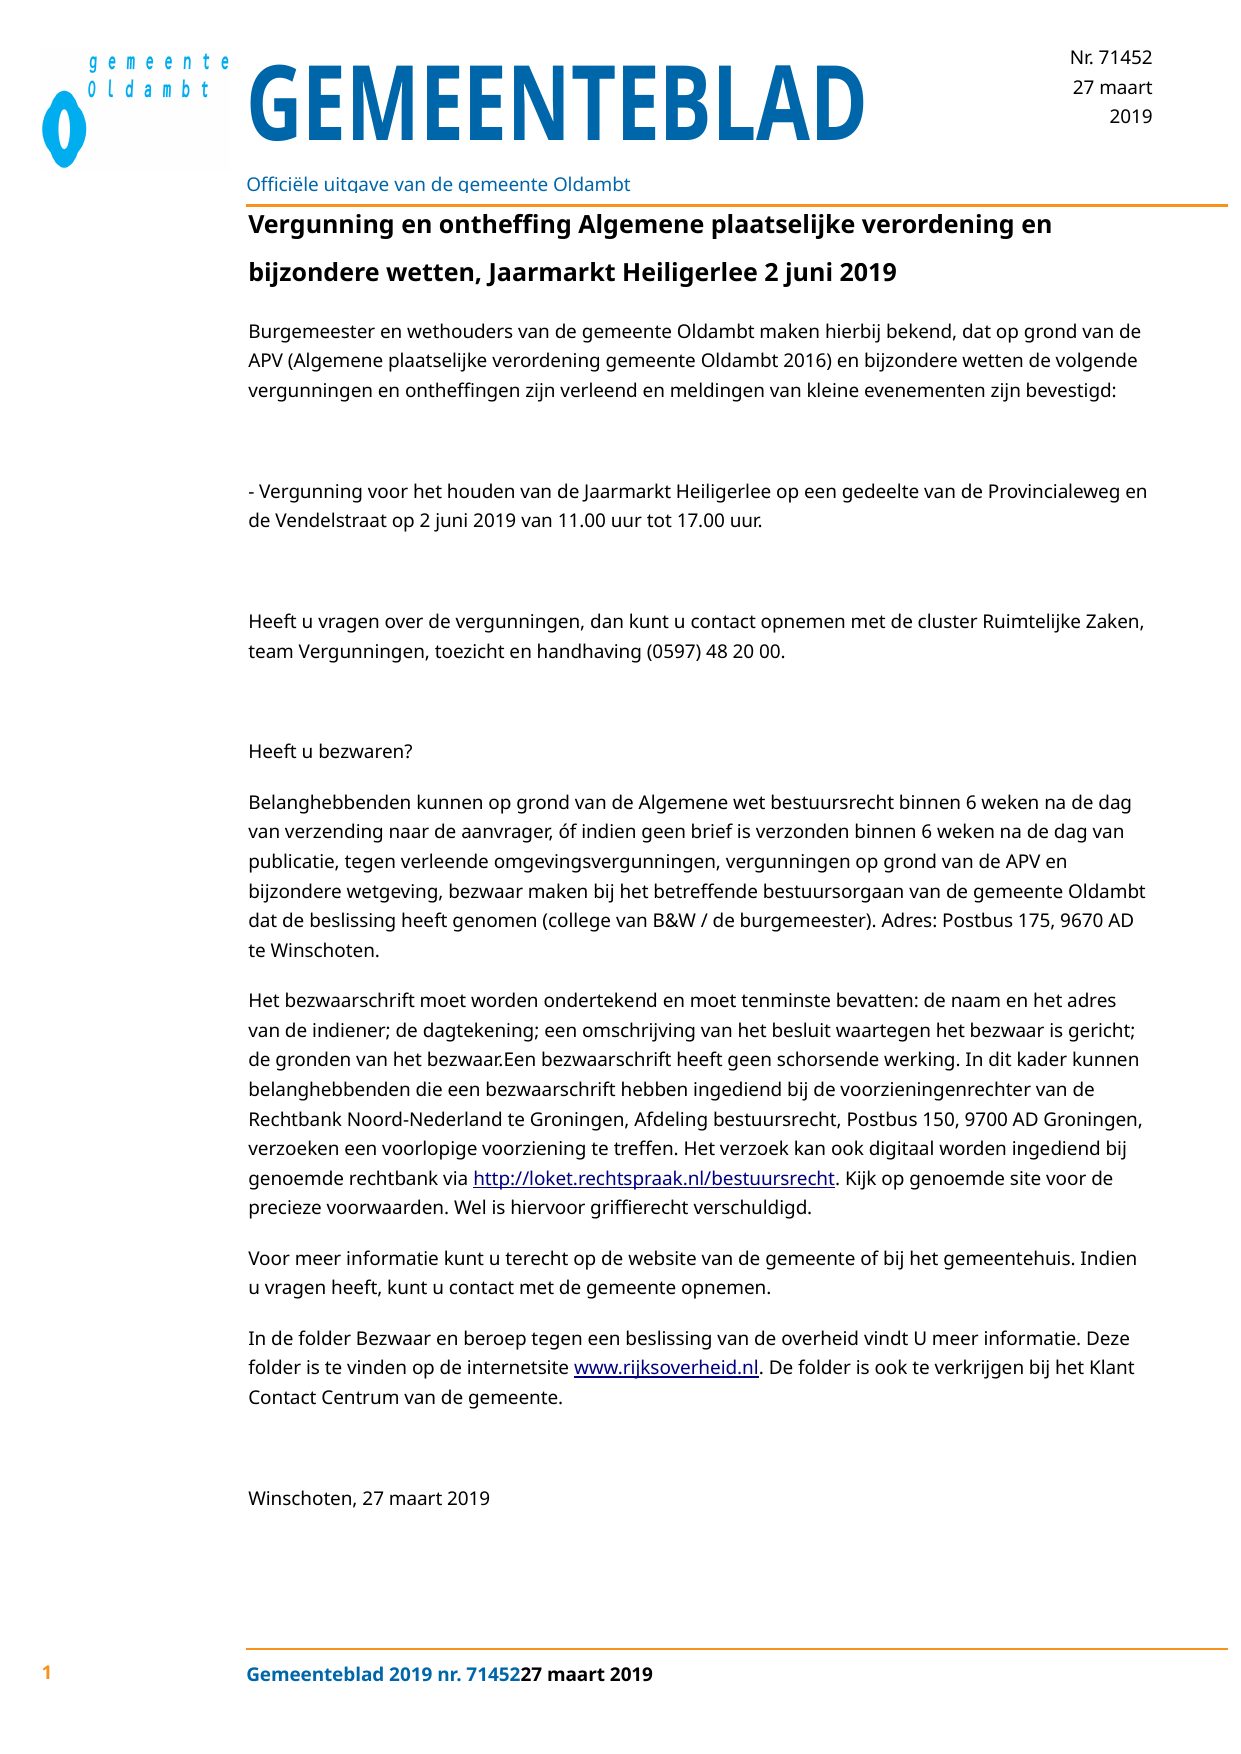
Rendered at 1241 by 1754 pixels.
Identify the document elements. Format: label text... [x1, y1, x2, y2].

text Voor meer informatie kunt u terecht op de website van de gemeente of bij het gemeentehuis. Indien u vragen heeft, kunt u contact met de gemeente opnemen. [248, 1245, 1152, 1300]
picture [41, 47, 231, 172]
text - Vergunning voor het houden van de Jaarmarkt Heiligerlee op een gedeelte van de Provincialeweg en de Vendelstraat op 2 juni 2019 van 11.00 uur tot 17.00 uur. [248, 478, 1152, 533]
text Winschoten, 27 maart 2019 [248, 1485, 1152, 1511]
text In de folder Bezwaar en beroep tegen een beslissing van de overheid vindt U meer informatie. Deze folder is te vinden op de internetsite www.rijksoverheid.nl. De folder is ook te verkrijgen bij het Klant Contact Centrum van de gemeente. [248, 1325, 1152, 1410]
text Burgemeester en wethouders van de gemeente Oldambt maken hierbij bekend, dat op grond van de APV (Algemene plaatselijke verordening gemeente Oldambt 2016) en bijzondere wetten de volgende vergunningen en ontheffingen zijn verleend en meldingen van kleine evenementen zijn bevestigd: [248, 318, 1152, 403]
text Belanghebbenden kunnen op grond van de Algemene wet bestuursrecht binnen 6 weken na de dag van verzending naar de aanvrager, óf indien geen brief is verzonden binnen 6 weken na de dag van publicatie, tegen verleende omgevingsvergunningen, vergunningen op grond van de APV en bijzondere wetgeving, bezwaar maken bij het betreffende bestuursorgaan van de gemeente Oldambt dat de beslissing heeft genomen (college van B&W / de burgemeester). Adres: Postbus 175, 9670 AD te Winschoten. [248, 789, 1152, 963]
text Heeft u vragen over de vergunningen, dan kunt u contact opnemen met de cluster Ruimtelijke Zaken, team Vergunningen, toezicht en handhaving (0597) 48 20 00. [248, 608, 1152, 664]
text Vergunning en ontheffing Algemene plaatselijke verordening en bijzondere wetten, Jaarmarkt Heiligerlee 2 juni 2019 [248, 207, 1152, 288]
text Het bezwaarschrift moet worden ondertekend en moet tenminste bevatten: de naam en het adres van de indiener; de dagtekening; een omschrijving van het besluit waartegen het bezwaar is gericht; de gronden van het bezwaar.Een bezwaarschrift heeft geen schorsende werking. In dit kader kunnen belanghebbenden die een bezwaarschrift hebben ingediend bij de voorzieningenrechter van de Rechtbank Noord-Nederland te Groningen, Afdeling bestuursrecht, Postbus 150, 9700 AD Groningen, verzoeken een voorlopige voorziening te treffen. Het verzoek kan ook digitaal worden ingediend bij genoemde rechtbank via http://loket.rechtspraak.nl/bestuursrecht. Kijk op genoemde site voor de precieze voorwaarden. Wel is hiervoor griffierecht verschuldigd. [248, 987, 1152, 1220]
text Heeft u bezwaren? [248, 739, 1152, 764]
